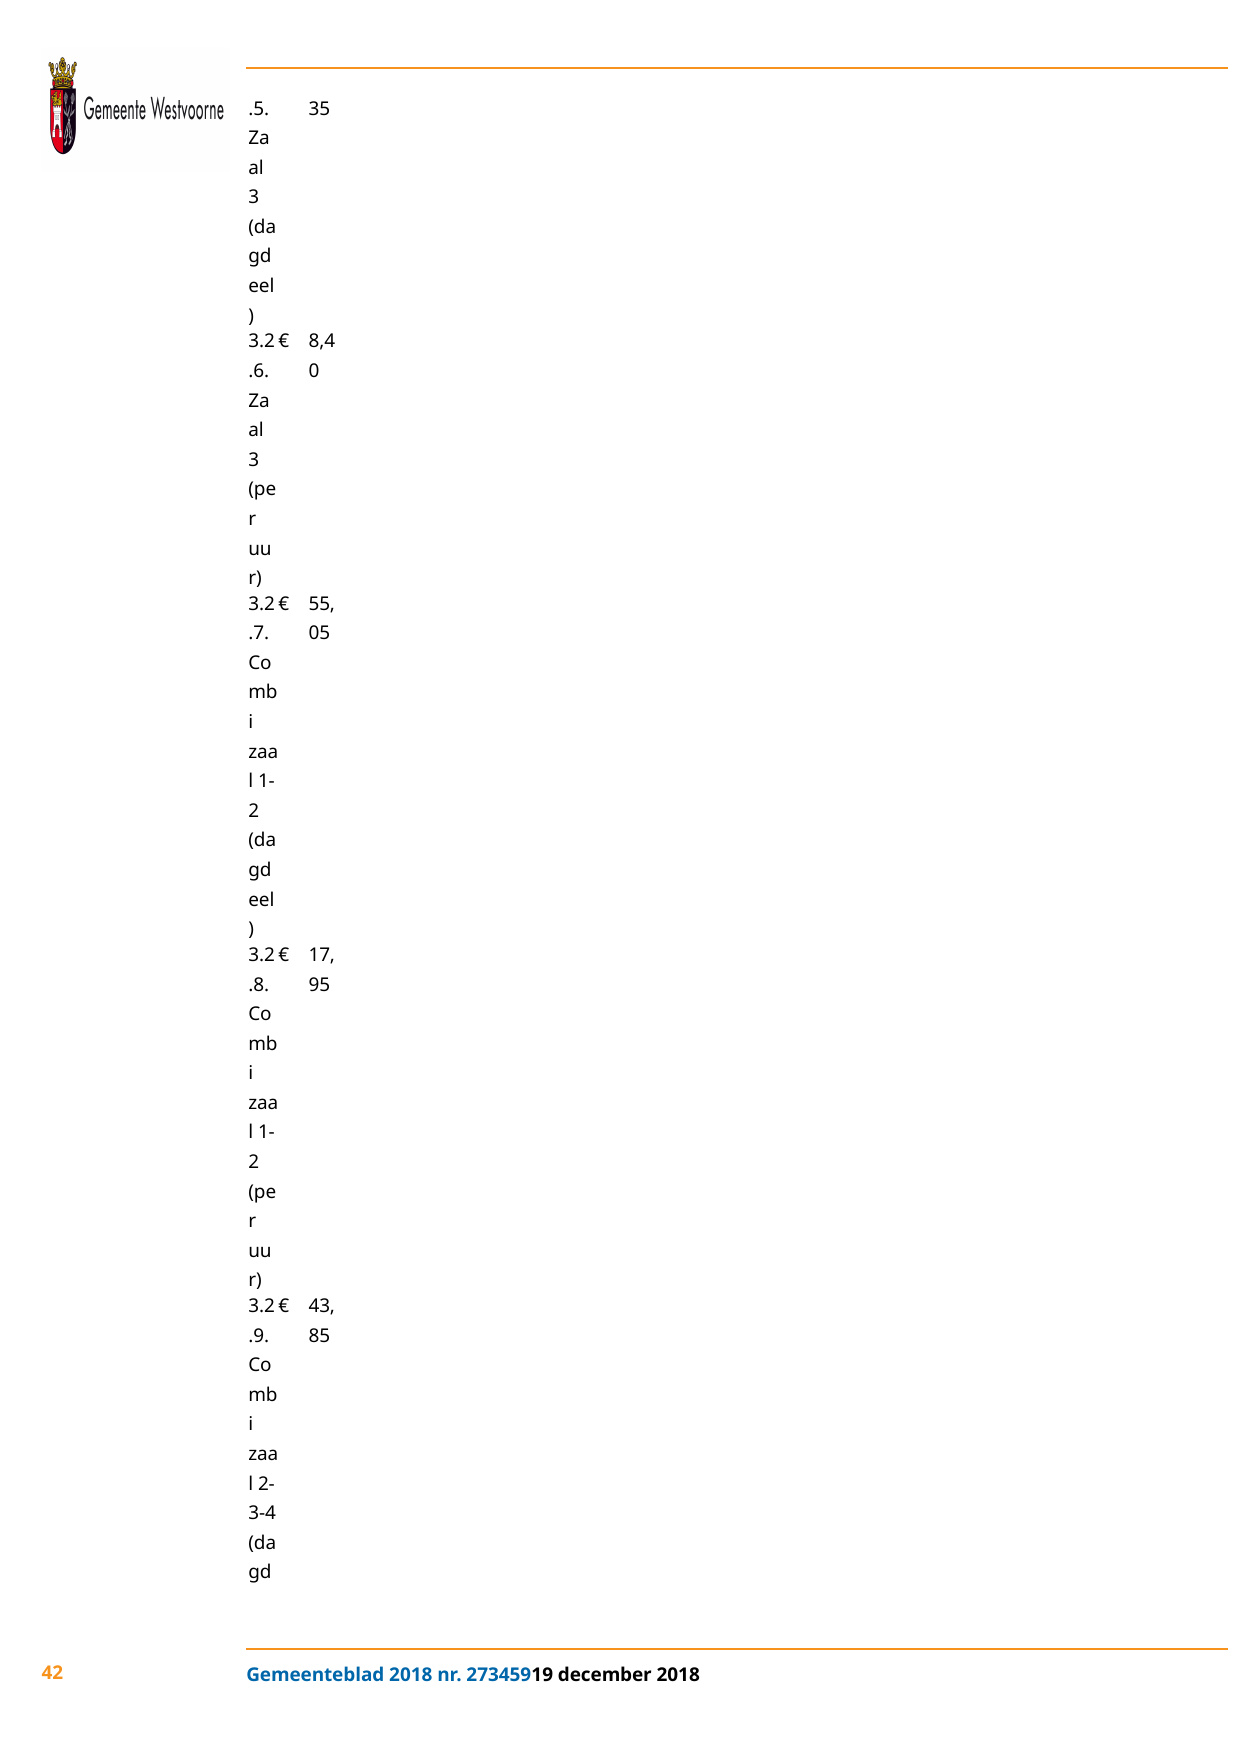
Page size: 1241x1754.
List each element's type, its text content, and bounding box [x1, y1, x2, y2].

table_cell [459, 941, 489, 1292]
table_cell [278, 95, 308, 328]
table_cell [519, 941, 549, 1292]
table_cell 3.2.8. Combi zaal 1-2 (per uur) [248, 941, 278, 1292]
table_cell 8,40 [308, 328, 338, 590]
table_cell [519, 1292, 549, 1584]
table_cell 43,85 [308, 1292, 338, 1584]
table_cell [338, 328, 368, 590]
table_cell [338, 1292, 368, 1584]
table_cell [459, 1292, 489, 1584]
table_cell [459, 328, 489, 590]
table_cell .5. Zaal 3 (dagdeel) [248, 95, 278, 328]
table_cell 3.2.7. Combi zaal 1-2 (dagdeel) [248, 590, 278, 941]
table_cell [519, 95, 549, 328]
table_cell € [278, 1292, 308, 1584]
table_cell [489, 328, 519, 590]
table_cell [399, 590, 429, 941]
table_cell [519, 590, 549, 941]
table_cell [399, 1292, 429, 1584]
table_cell [399, 95, 429, 328]
table_cell [459, 590, 489, 941]
table_cell [429, 590, 459, 941]
table_cell [519, 328, 549, 590]
table_cell [429, 941, 459, 1292]
table_cell 3.2.9. Combi zaal 2-3-4 (dagd [248, 1292, 278, 1584]
table_cell [489, 590, 519, 941]
table_cell [429, 328, 459, 590]
table_cell [369, 590, 398, 941]
table_cell [369, 95, 398, 328]
table_cell [489, 941, 519, 1292]
table_cell [369, 328, 398, 590]
table_cell € [278, 328, 308, 590]
table_cell [489, 95, 519, 328]
table_cell 55,05 [308, 590, 338, 941]
table_cell [489, 1292, 519, 1584]
table_cell [369, 941, 398, 1292]
table_cell [429, 1292, 459, 1584]
table_cell [399, 328, 429, 590]
table_cell [429, 95, 459, 328]
table_cell [338, 95, 368, 328]
table_cell 3.2.6. Zaal 3 (per uur) [248, 328, 278, 590]
table_cell 35 [308, 95, 338, 328]
picture [41, 47, 231, 172]
table_cell [399, 941, 429, 1292]
table_cell € [278, 941, 308, 1292]
table_cell [369, 1292, 398, 1584]
table_cell 17,95 [308, 941, 338, 1292]
table_cell [338, 941, 368, 1292]
table_cell [459, 95, 489, 328]
table_cell [338, 590, 368, 941]
table_cell € [278, 590, 308, 941]
